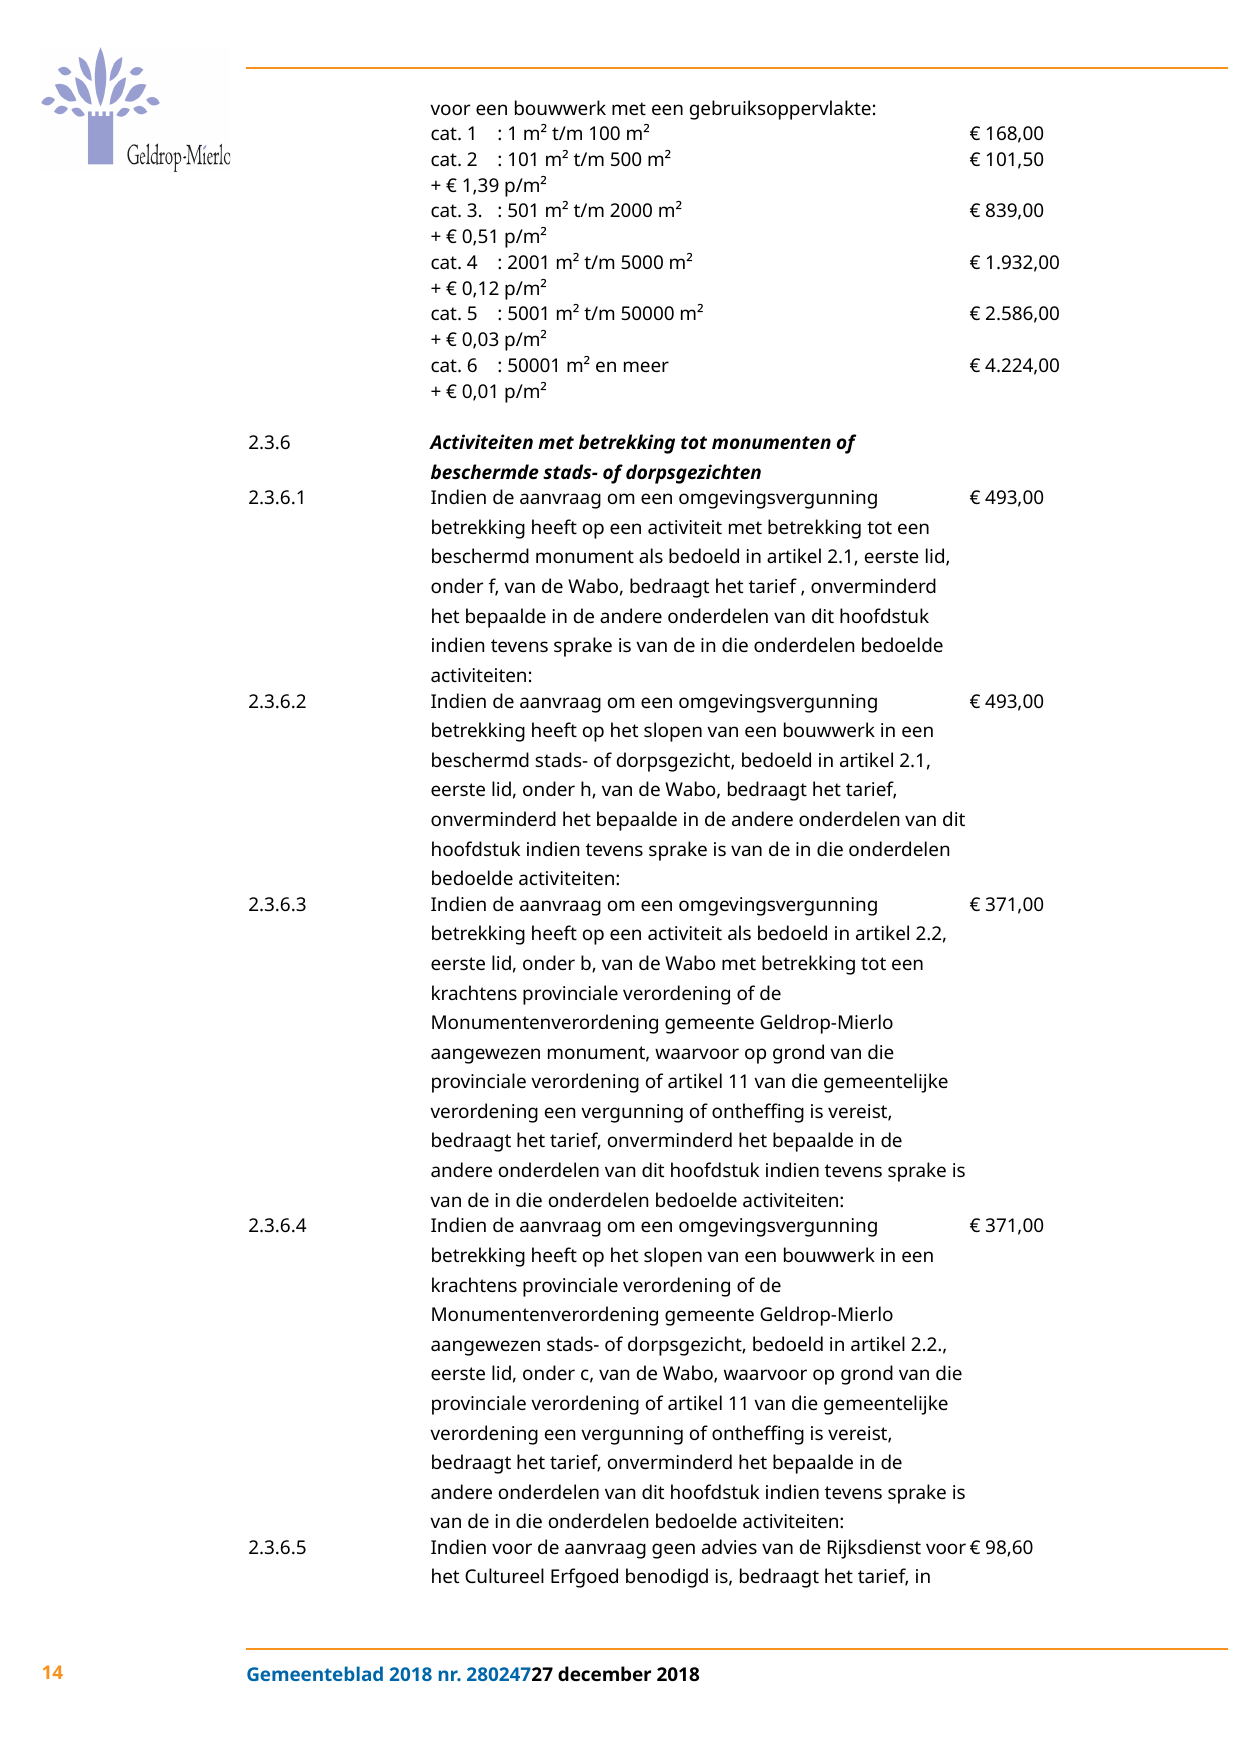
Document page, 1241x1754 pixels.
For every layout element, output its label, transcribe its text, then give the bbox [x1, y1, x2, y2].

table_cell Activiteiten met betrekking tot monumenten of beschermde stads- of dorpsgezichten [430, 429, 969, 484]
table_cell € 371,00 [969, 891, 1152, 1213]
table_cell 2.3.6.3 [248, 891, 430, 1213]
table_cell 2.3.6 [248, 429, 430, 484]
table_cell [248, 275, 430, 301]
table_cell € 168,00 [969, 121, 1152, 146]
table_cell 2.3.6.2 [248, 688, 430, 891]
table_cell cat. 2 : 101 m² t/m 500 m² [430, 146, 969, 172]
table_cell € 493,00 [969, 485, 1152, 688]
table_cell [248, 378, 430, 403]
table_cell + € 0,51 p/m² [430, 224, 969, 249]
table_cell [969, 378, 1152, 403]
table_cell [248, 224, 430, 249]
table_cell [969, 95, 1152, 121]
table_cell + € 0,03 p/m² [430, 326, 969, 352]
table_cell Indien de aanvraag om een omgevingsvergunning betrekking heeft op een activiteit met betrekking tot een beschermd monument als bedoeld in artikel 2.1, eerste lid, onder f, van de Wabo, bedraagt het tarief , onverminderd het bepaalde in de andere onderdelen van dit hoofdstuk indien tevens sprake is van de in die onderdelen bedoelde activiteiten: [430, 485, 969, 688]
table_cell [248, 326, 430, 352]
table_cell [248, 352, 430, 378]
table_cell cat. 4 : 2001 m² t/m 5000 m² [430, 249, 969, 275]
table_cell € 4.224,00 [969, 352, 1152, 378]
table_cell cat. 3. : 501 m² t/m 2000 m² [430, 198, 969, 223]
table_cell + € 1,39 p/m² [430, 172, 969, 198]
table_cell Indien de aanvraag om een omgevingsvergunning betrekking heeft op een activiteit als bedoeld in artikel 2.2, eerste lid, onder b, van de Wabo met betrekking tot een krachtens provinciale verordening of de Monumentenverordening gemeente Geldrop-Mierlo aangewezen monument, waarvoor op grond van die provinciale verordening of artikel 11 van die gemeentelijke verordening een vergunning of ontheffing is vereist, bedraagt het tarief, onverminderd het bepaalde in de andere onderdelen van dit hoofdstuk indien tevens sprake is van de in die onderdelen bedoelde activiteiten: [430, 891, 969, 1213]
table_cell € 839,00 [969, 198, 1152, 223]
table_cell [969, 172, 1152, 198]
table_cell [248, 146, 430, 172]
table_cell cat. 5 : 5001 m² t/m 50000 m² [430, 301, 969, 326]
table_cell [248, 198, 430, 223]
table_cell [969, 224, 1152, 249]
table_cell € 101,50 [969, 146, 1152, 172]
table_cell € 98,60 [969, 1534, 1152, 1589]
table_cell € 493,00 [969, 688, 1152, 891]
table_cell 2.3.6.1 [248, 485, 430, 688]
table_cell [248, 95, 430, 121]
table_cell voor een bouwwerk met een gebruiksoppervlakte: [430, 95, 969, 121]
table_cell + € 0,01 p/m² [430, 378, 969, 403]
table_cell [430, 404, 969, 429]
table_cell cat. 1 : 1 m² t/m 100 m² [430, 121, 969, 146]
table_cell € 1.932,00 [969, 249, 1152, 275]
table_cell 2.3.6.4 [248, 1213, 430, 1534]
table_cell 2.3.6.5 [248, 1534, 430, 1589]
table_cell [969, 429, 1152, 484]
table_cell [248, 404, 430, 429]
table_cell [969, 326, 1152, 352]
table_cell + € 0,12 p/m² [430, 275, 969, 301]
table_cell [969, 404, 1152, 429]
table_cell Indien de aanvraag om een omgevingsvergunning betrekking heeft op het slopen van een bouwwerk in een beschermd stads- of dorpsgezicht, bedoeld in artikel 2.1, eerste lid, onder h, van de Wabo, bedraagt het tarief, onverminderd het bepaalde in de andere onderdelen van dit hoofdstuk indien tevens sprake is van de in die onderdelen bedoelde activiteiten: [430, 688, 969, 891]
table_cell [248, 301, 430, 326]
table_cell [248, 172, 430, 198]
table_cell € 2.586,00 [969, 301, 1152, 326]
table_cell Indien voor de aanvraag geen advies van de Rijksdienst voor het Cultureel Erfgoed benodigd is, bedraagt het tarief, in [430, 1534, 969, 1589]
table_cell [969, 275, 1152, 301]
table_cell [248, 249, 430, 275]
picture [41, 47, 231, 172]
table_cell € 371,00 [969, 1213, 1152, 1534]
table_cell cat. 6 : 50001 m² en meer [430, 352, 969, 378]
table_cell Indien de aanvraag om een omgevingsvergunning betrekking heeft op het slopen van een bouwwerk in een krachtens provinciale verordening of de Monumentenverordening gemeente Geldrop-Mierlo aangewezen stads- of dorpsgezicht, bedoeld in artikel 2.2., eerste lid, onder c, van de Wabo, waarvoor op grond van die provinciale verordening of artikel 11 van die gemeentelijke verordening een vergunning of ontheffing is vereist, bedraagt het tarief, onverminderd het bepaalde in de andere onderdelen van dit hoofdstuk indien tevens sprake is van de in die onderdelen bedoelde activiteiten: [430, 1213, 969, 1534]
table_cell [248, 121, 430, 146]
